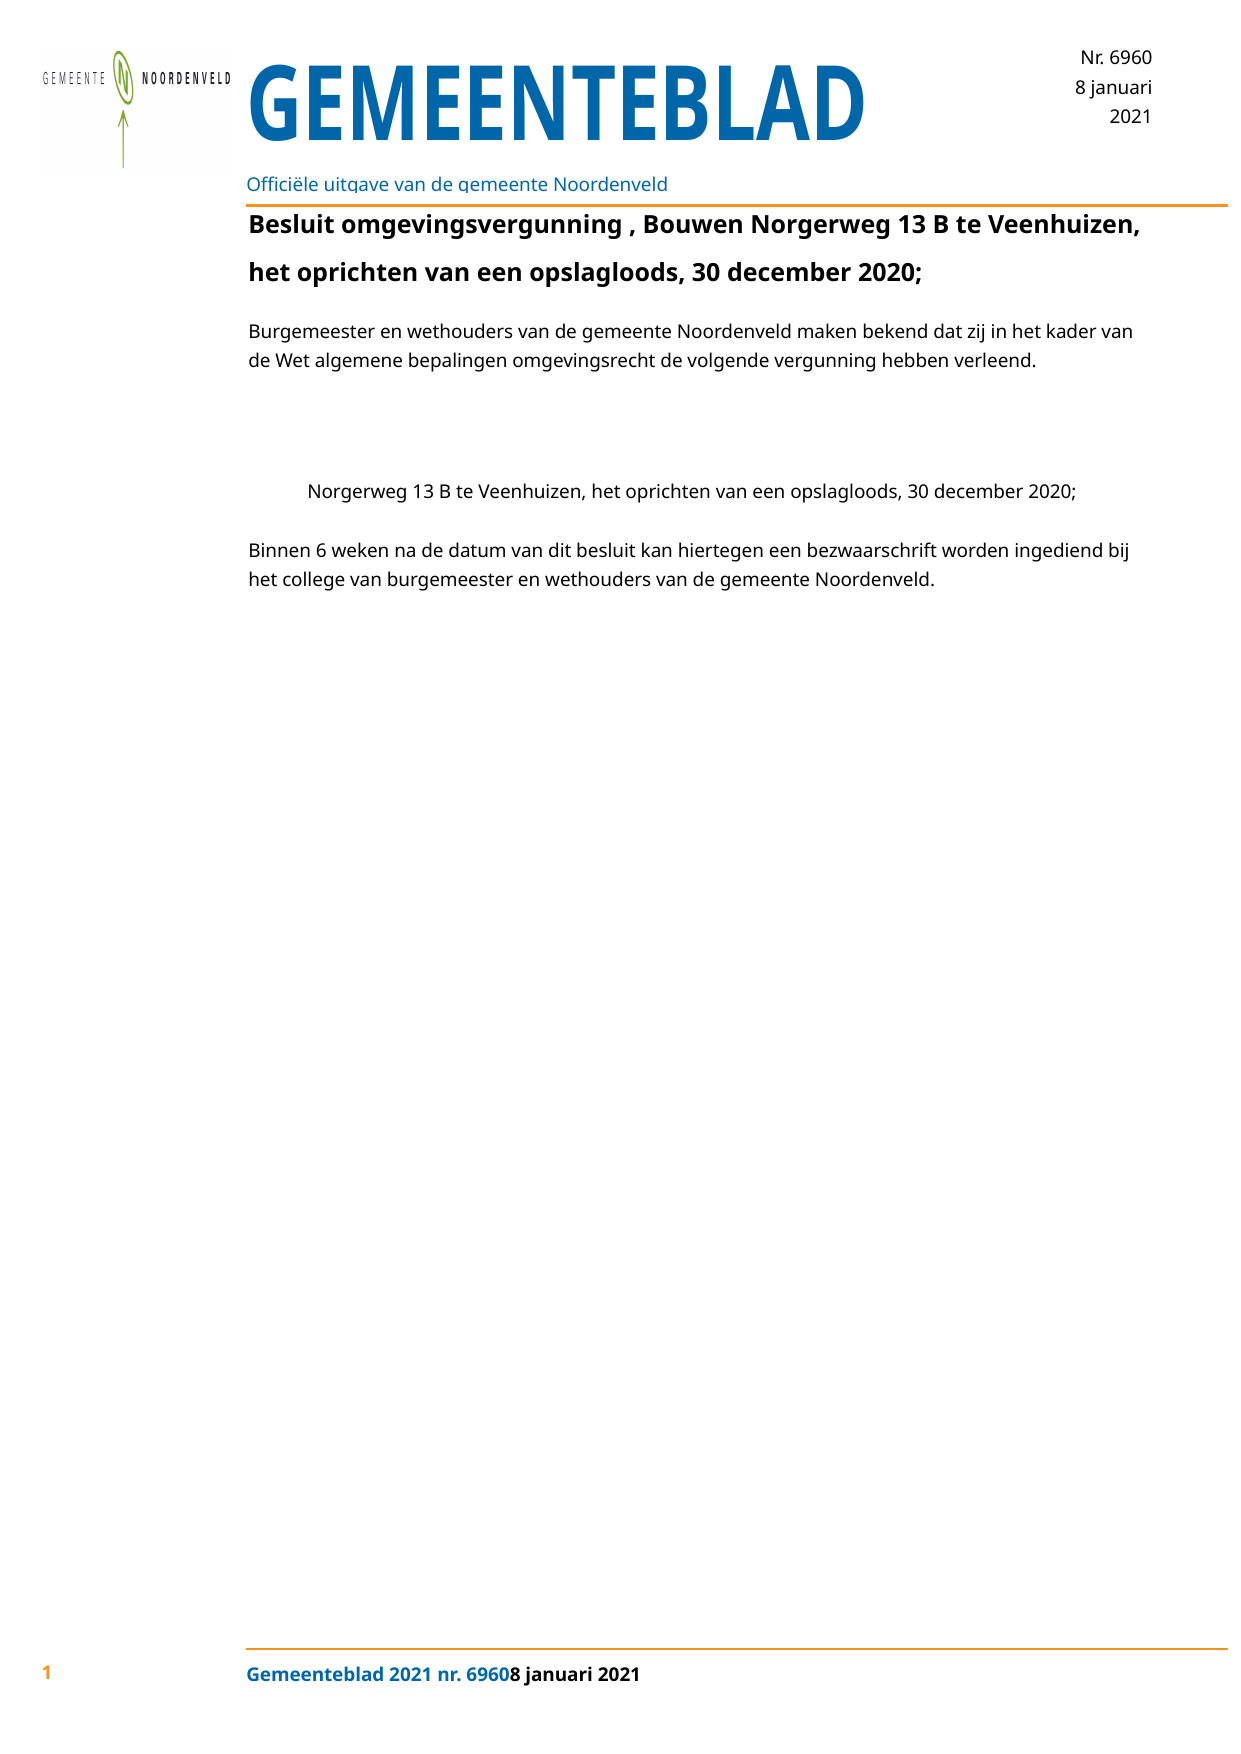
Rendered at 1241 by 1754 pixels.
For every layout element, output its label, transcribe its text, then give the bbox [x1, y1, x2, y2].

list Norgerweg 13 B te Veenhuizen, het oprichten van een opslagloods, 30 december 2020; [248, 478, 1152, 504]
text Besluit omgevingsvergunning , Bouwen Norgerweg 13 B te Veenhuizen, het oprichten van een opslagloods, 30 december 2020; [248, 207, 1152, 288]
text Binnen 6 weken na de datum van dit besluit kan hiertegen een bezwaarschrift worden ingediend bij het college van burgemeester en wethouders van de gemeente Noordenveld. [248, 537, 1152, 592]
picture [41, 47, 231, 172]
text Burgemeester en wethouders van de gemeente Noordenveld maken bekend dat zij in het kader van de Wet algemene bepalingen omgevingsrecht de volgende vergunning hebben verleend. [248, 318, 1152, 373]
